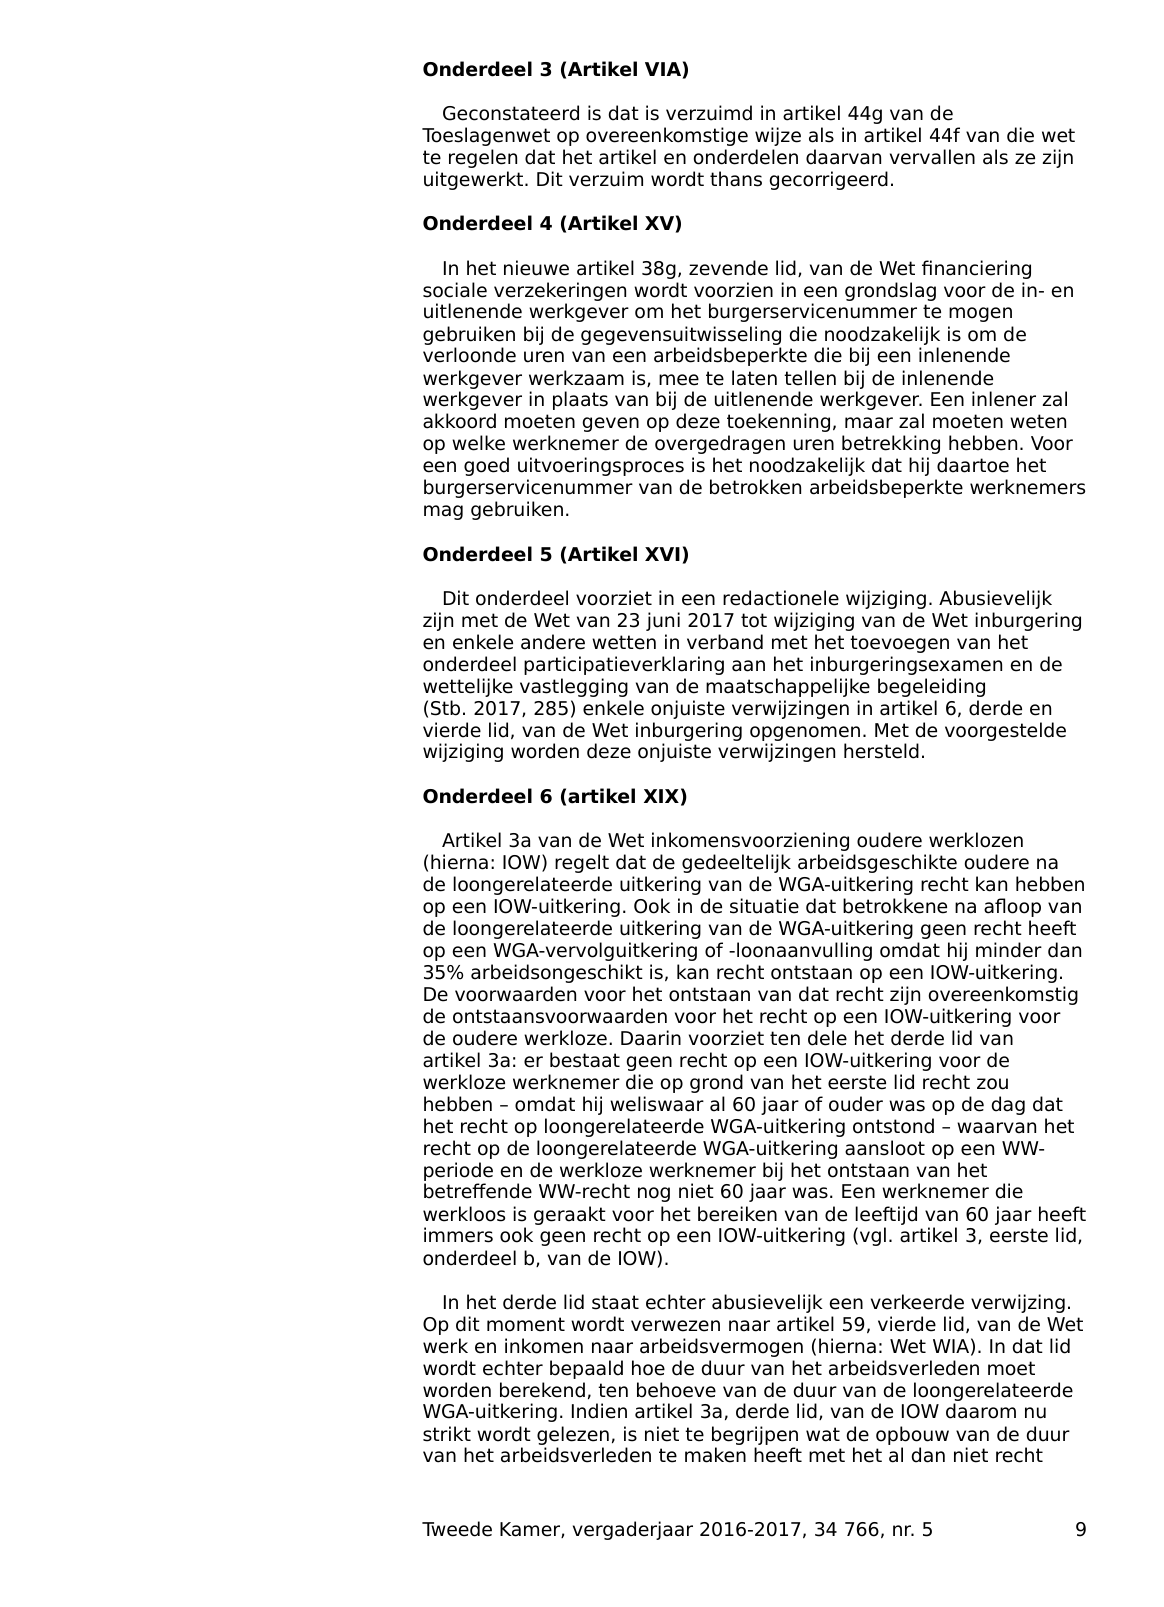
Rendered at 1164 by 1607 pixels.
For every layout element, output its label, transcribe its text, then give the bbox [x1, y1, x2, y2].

subtitle Onderdeel 3 (Artikel VIA) [422, 59, 1087, 81]
text Geconstateerd is dat is verzuimd in artikel 44g van de Toeslagenwet op overeenkomstige wijze als in artikel 44f van die wet te regelen dat het artikel en onderdelen daarvan vervallen als ze zijn uitgewerkt. Dit verzuim wordt thans gecorrigeerd. [422, 103, 1087, 191]
subtitle Onderdeel 4 (Artikel XV) [422, 213, 1087, 235]
text In het nieuwe artikel 38g, zevende lid, van de Wet financiering sociale verzekeringen wordt voorzien in een grondslag voor de in- en uitlenende werkgever om het burgerservicenummer te mogen gebruiken bij de gegevensuitwisseling die noodzakelijk is om de verloonde uren van een arbeidsbeperkte die bij een inlenende werkgever werkzaam is, mee te laten tellen bij de inlenende werkgever in plaats van bij de uitlenende werkgever. Een inlener zal akkoord moeten geven op deze toekenning, maar zal moeten weten op welke werknemer de overgedragen uren betrekking hebben. Voor een goed uitvoeringsproces is het noodzakelijk dat hij daartoe het burgerservicenummer van de betrokken arbeidsbeperkte werknemers mag gebruiken. [422, 257, 1087, 521]
text In het derde lid staat echter abusievelijk een verkeerde verwijzing. Op dit moment wordt verwezen naar artikel 59, vierde lid, van de Wet werk en inkomen naar arbeidsvermogen (hierna: Wet WIA). In dat lid wordt echter bepaald hoe de duur van het arbeidsverleden moet worden berekend, ten behoeve van de duur van de loongerelateerde WGA-uitkering. Indien artikel 3a, derde lid, van de IOW daarom nu strikt wordt gelezen, is niet te begrijpen wat de opbouw van de duur van het arbeidsverleden te maken heeft met het al dan niet recht [422, 1292, 1087, 1467]
text Dit onderdeel voorziet in een redactionele wijziging. Abusievelijk zijn met de Wet van 23 juni 2017 tot wijziging van de Wet inburgering en enkele andere wetten in verband met het toevoegen van het onderdeel participatieverklaring aan het inburgeringsexamen en de wettelijke vastlegging van de maatschappelijke begeleiding (Stb. 2017, 285) enkele onjuiste verwijzingen in artikel 6, derde en vierde lid, van de Wet inburgering opgenomen. Met de voorgestelde wijziging worden deze onjuiste verwijzingen hersteld. [422, 588, 1087, 763]
subtitle Onderdeel 6 (artikel XIX) [422, 786, 1087, 808]
subtitle Onderdeel 5 (Artikel XVI) [422, 543, 1087, 565]
text Artikel 3a van de Wet inkomensvoorziening oudere werklozen (hierna: IOW) regelt dat de gedeeltelijk arbeidsgeschikte oudere na de loongerelateerde uitkering van de WGA-uitkering recht kan hebben op een IOW-uitkering. Ook in de situatie dat betrokkene na afloop van de loongerelateerde uitkering van de WGA-uitkering geen recht heeft op een WGA-vervolguitkering of -loonaanvulling omdat hij minder dan 35% arbeidsongeschikt is, kan recht ontstaan op een IOW-uitkering. De voorwaarden voor het ontstaan van dat recht zijn overeenkomstig de ontstaansvoorwaarden voor het recht op een IOW-uitkering voor de oudere werkloze. Daarin voorziet ten dele het derde lid van artikel 3a: er bestaat geen recht op een IOW-uitkering voor de werkloze werknemer die op grond van het eerste lid recht zou hebben – omdat hij weliswaar al 60 jaar of ouder was op de dag dat het recht op loongerelateerde WGA-uitkering ontstond – waarvan het recht op de loongerelateerde WGA-uitkering aansloot op een WW-periode en de werkloze werknemer bij het ontstaan van het betreffende WW-recht nog niet 60 jaar was. Een werknemer die werkloos is geraakt voor het bereiken van de leeftijd van 60 jaar heeft immers ook geen recht op een IOW-uitkering (vgl. artikel 3, eerste lid, onderdeel b, van de IOW). [422, 830, 1087, 1269]
